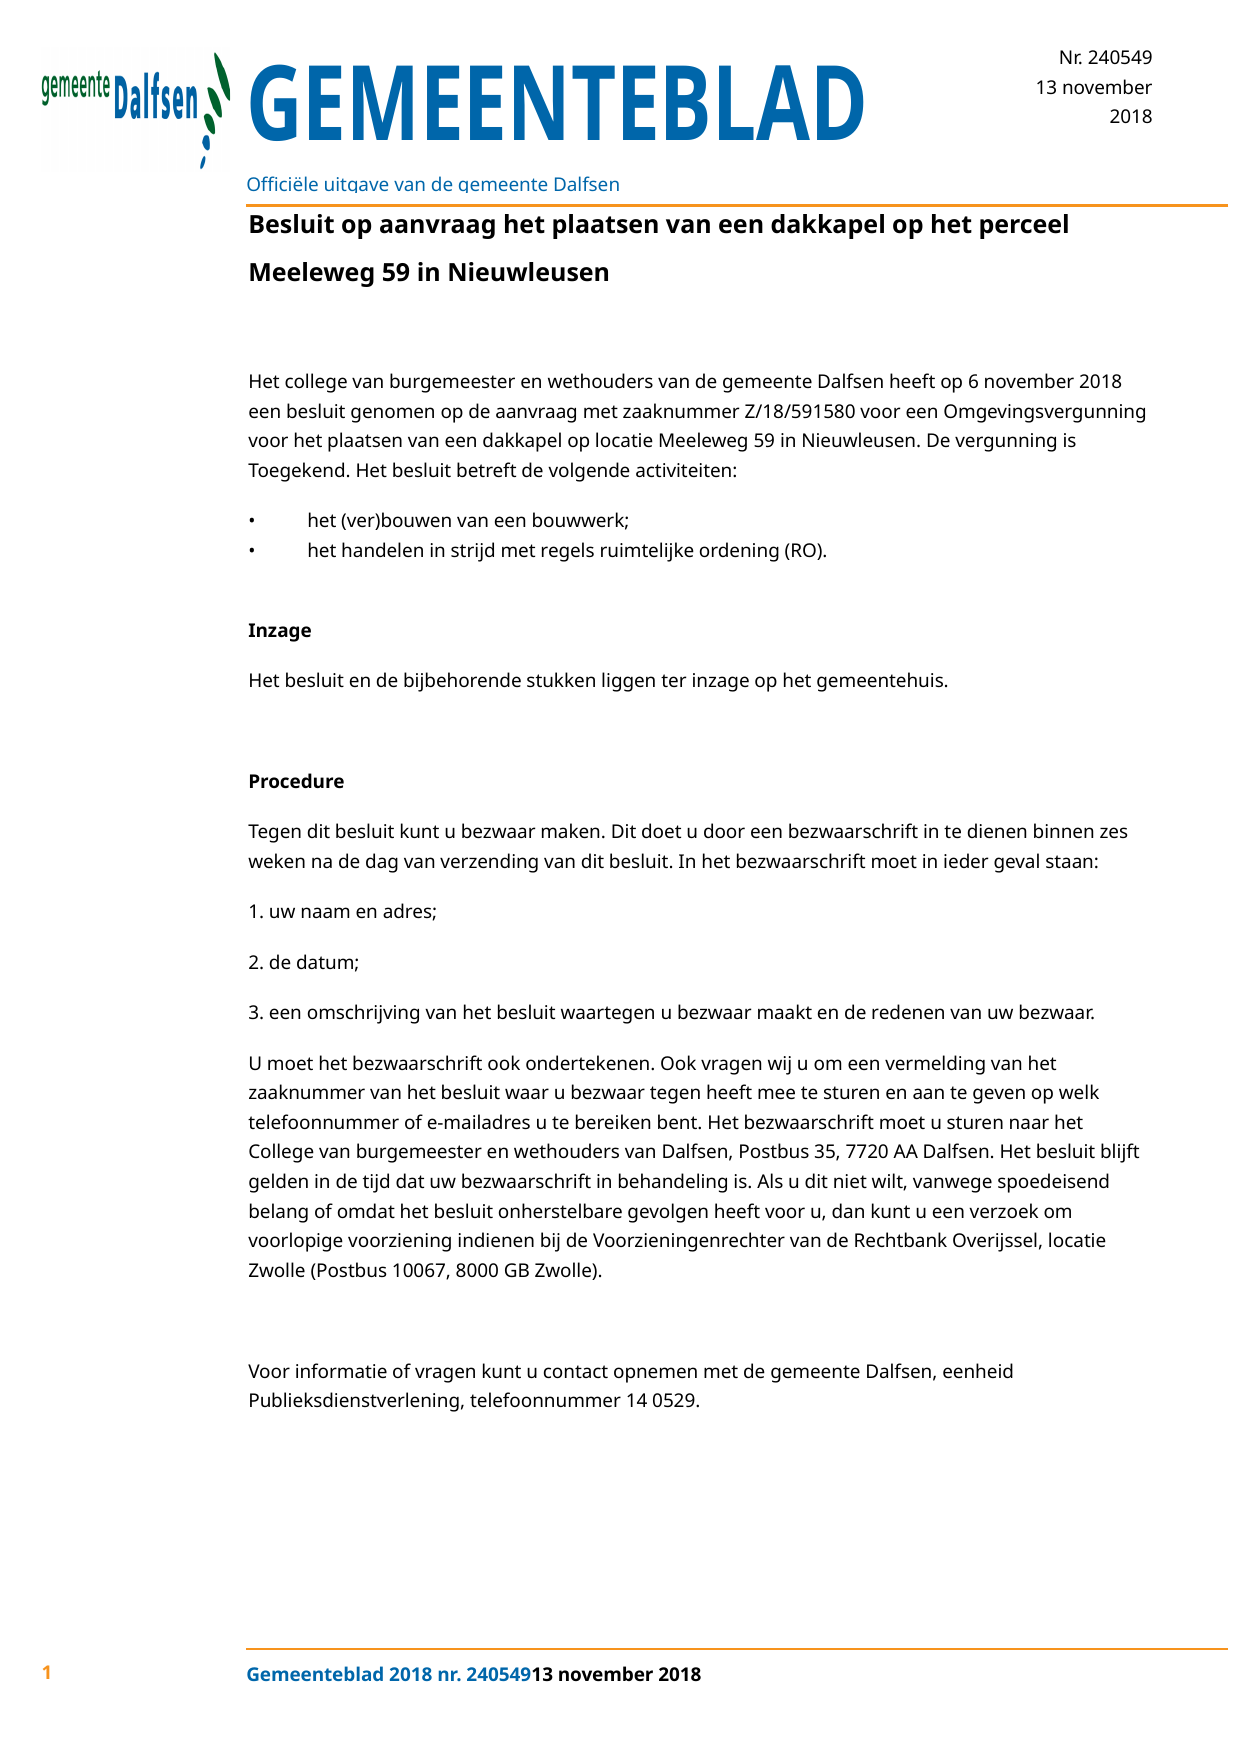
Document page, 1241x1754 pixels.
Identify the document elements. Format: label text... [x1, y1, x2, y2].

text 2. de datum; [248, 949, 1152, 975]
text Procedure [248, 768, 1152, 794]
text Inzage [248, 617, 1152, 643]
text U moet het bezwaarschrift ook ondertekenen. Ook vragen wij u om een vermelding van het zaaknummer van het besluit waar u bezwaar tegen heeft mee te sturen en aan te geven op welk telefoonnummer of e-mailadres u te bereiken bent. Het bezwaarschrift moet u sturen naar het College van burgemeester en wethouders van Dalfsen, Postbus 35, 7720 AA Dalfsen. Het besluit blijft gelden in de tijd dat uw bezwaarschrift in behandeling is. Als u dit niet wilt, vanwege spoedeisend belang of omdat het besluit onherstelbare gevolgen heeft voor u, dan kunt u een verzoek om voorlopige voorziening indienen bij de Voorzieningenrechter van de Rechtbank Overijssel, locatie Zwolle (Postbus 10067, 8000 GB Zwolle). [248, 1050, 1152, 1283]
text Het besluit en de bijbehorende stukken liggen ter inzage op het gemeentehuis. [248, 667, 1152, 693]
picture [41, 47, 231, 172]
text 3. een omschrijving van het besluit waartegen u bezwaar maakt en de redenen van uw bezwaar. [248, 999, 1152, 1025]
text Het college van burgemeester en wethouders van de gemeente Dalfsen heeft op 6 november 2018 een besluit genomen op de aanvraag met zaaknummer Z/18/591580 voor een Omgevingsvergunning voor het plaatsen van een dakkapel op locatie Meeleweg 59 in Nieuwleusen. De vergunning is Toegekend. Het besluit betreft de volgende activiteiten: [248, 368, 1152, 483]
text Voor informatie of vragen kunt u contact opnemen met de gemeente Dalfsen, eenheid Publieksdienstverlening, telefoonnummer 14 0529. [248, 1358, 1152, 1413]
text 1. uw naam en adres; [248, 899, 1152, 924]
text Besluit op aanvraag het plaatsen van een dakkapel op het perceel Meeleweg 59 in Nieuwleusen [248, 207, 1152, 288]
text Tegen dit besluit kunt u bezwaar maken. Dit doet u door een bezwaarschrift in te dienen binnen zes weken na de dag van verzending van dit besluit. In het bezwaarschrift moet in ieder geval staan: [248, 819, 1152, 874]
list het (ver)bouwen van een bouwwerk; [248, 507, 1152, 533]
list het handelen in strijd met regels ruimtelijke ordening (RO). [248, 537, 1152, 563]
